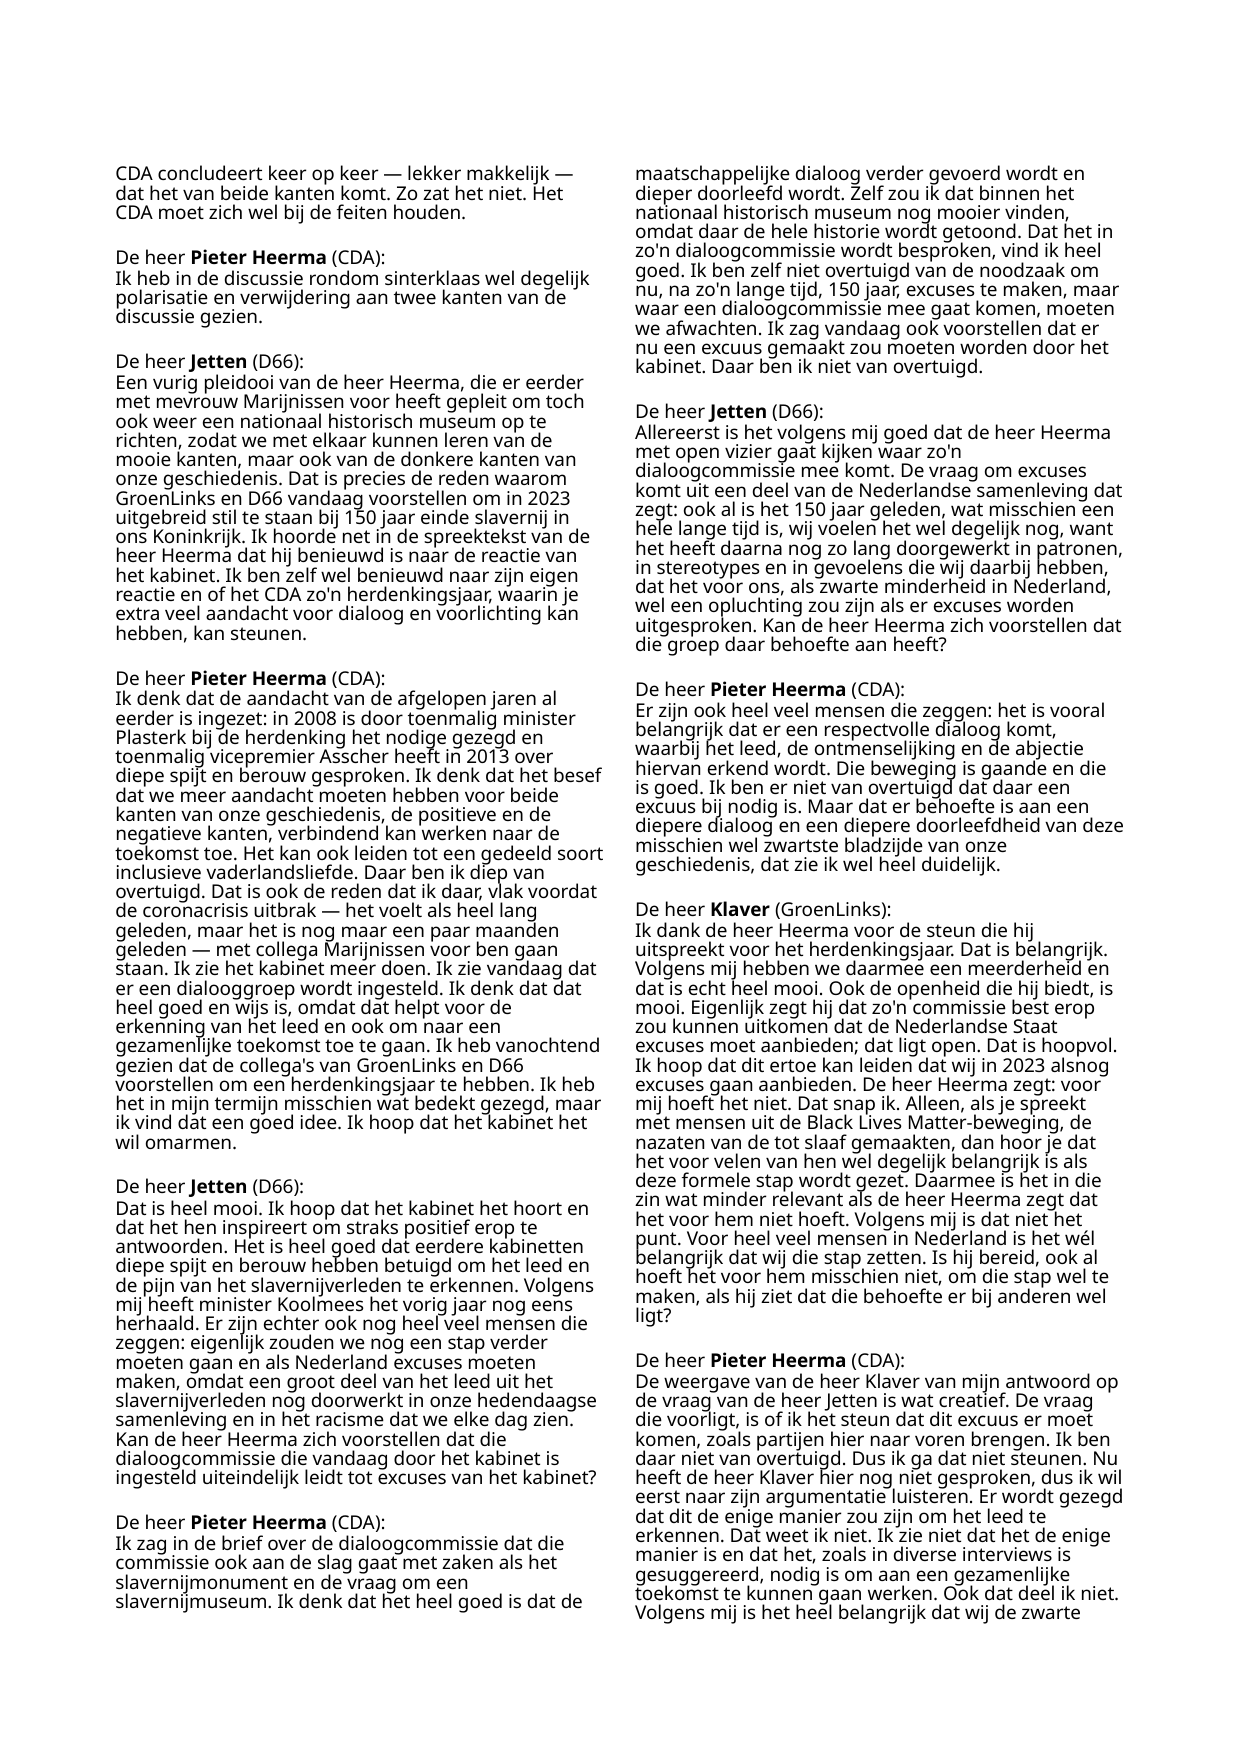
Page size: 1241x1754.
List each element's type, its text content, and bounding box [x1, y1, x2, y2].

text Ik zag in de brief over de dialoogcommissie dat die commissie ook aan de slag gaat met zaken als het slavernijmonument en de vraag om een slavernijmuseum. Ik denk dat het heel goed is dat de [115, 1535, 605, 1612]
text De heer Pieter Heerma (CDA): [115, 665, 605, 690]
text Een vurig pleidooi van de heer Heerma, die er eerder met mevrouw Marijnissen voor heeft gepleit om toch ook weer een nationaal historisch museum op te richten, zodat we met elkaar kunnen leren van de mooie kanten, maar ook van de donkere kanten van onze geschiedenis. Dat is precies de reden waarom GroenLinks en D66 vandaag voorstellen om in 2023 uitgebreid stil te staan bij 150 jaar einde slavernij in ons Koninkrijk. Ik hoorde net in de spreektekst van de heer Heerma dat hij benieuwd is naar de reactie van het kabinet. Ik ben zelf wel benieuwd naar zijn eigen reactie en of het CDA zo'n herdenkingsjaar, waarin je extra veel aandacht voor dialoog en voorlichting kan hebben, kan steunen. [115, 374, 605, 644]
text De weergave van de heer Klaver van mijn antwoord op de vraag van de heer Jetten is wat creatief. De vraag die voorligt, is of ik het steun dat dit excuus er moet komen, zoals partijen hier naar voren brengen. Ik ben daar niet van overtuigd. Dus ik ga dat niet steunen. Nu heeft de heer Klaver hier nog niet gesproken, dus ik wil eerst naar zijn argumentatie luisteren. Er wordt gezegd dat dit de enige manier zou zijn om het leed te erkennen. Dat weet ik niet. Ik zie niet dat het de enige manier is en dat het, zoals in diverse interviews is gesuggereerd, nodig is om aan een gezamenlijke toekomst te kunnen gaan werken. Ook dat deel ik niet. Volgens mij is het heel belangrijk dat wij de zwarte [635, 1373, 1125, 1623]
text De heer Pieter Heerma (CDA): [115, 244, 605, 270]
text De heer Jetten (D66): [115, 348, 605, 374]
text De heer Pieter Heerma (CDA): [635, 676, 1125, 702]
text maatschappelijke dialoog verder gevoerd wordt en dieper doorleefd wordt. Zelf zou ik dat binnen het nationaal historisch museum nog mooier vinden, omdat daar de hele historie wordt getoond. Dat het in zo'n dialoogcommissie wordt besproken, vind ik heel goed. Ik ben zelf niet overtuigd van de noodzaak om nu, na zo'n lange tijd, 150 jaar, excuses te maken, maar waar een dialoogcommissie mee gaat komen, moeten we afwachten. Ik zag vandaag ook voorstellen dat er nu een excuus gemaakt zou moeten worden door het kabinet. Daar ben ik niet van overtuigd. [635, 165, 1125, 377]
text De heer Klaver (GroenLinks): [635, 896, 1125, 922]
text De heer Pieter Heerma (CDA): [635, 1347, 1125, 1373]
text Er zijn ook heel veel mensen die zeggen: het is vooral belangrijk dat er een respectvolle dialoog komt, waarbij het leed, de ontmenselijking en de abjectie hiervan erkend wordt. Die beweging is gaande en die is goed. Ik ben er niet van overtuigd dat daar een excuus bij nodig is. Maar dat er behoefte is aan een diepere dialoog en een diepere doorleefdheid van deze misschien wel zwartste bladzijde van onze geschiedenis, dat zie ik wel heel duidelijk. [635, 702, 1125, 875]
text De heer Jetten (D66): [635, 398, 1125, 424]
text Ik dank de heer Heerma voor de steun die hij uitspreekt voor het herdenkingsjaar. Dat is belangrijk. Volgens mij hebben we daarmee een meerderheid en dat is echt heel mooi. Ook de openheid die hij biedt, is mooi. Eigenlijk zegt hij dat zo'n commissie best erop zou kunnen uitkomen dat de Nederlandse Staat excuses moet aanbieden; dat ligt open. Dat is hoopvol. Ik hoop dat dit ertoe kan leiden dat wij in 2023 alsnog excuses gaan aanbieden. De heer Heerma zegt: voor mij hoeft het niet. Dat snap ik. Alleen, als je spreekt met mensen uit de Black Lives Matter-beweging, de nazaten van de tot slaaf gemaakten, dan hoor je dat het voor velen van hen wel degelijk belangrijk is als deze formele stap wordt gezet. Daarmee is het in die zin wat minder relevant als de heer Heerma zegt dat het voor hem niet hoeft. Volgens mij is dat niet het punt. Voor heel veel mensen in Nederland is het wél belangrijk dat wij die stap zetten. Is hij bereid, ook al hoeft het voor hem misschien niet, om die stap wel te maken, als hij ziet dat die behoefte er bij anderen wel ligt? [635, 922, 1125, 1326]
text De heer Pieter Heerma (CDA): [115, 1509, 605, 1535]
text Allereerst is het volgens mij goed dat de heer Heerma met open vizier gaat kijken waar zo'n dialoogcommissie mee komt. De vraag om excuses komt uit een deel van de Nederlandse samenleving dat zegt: ook al is het 150 jaar geleden, wat misschien een hele lange tijd is, wij voelen het wel degelijk nog, want het heeft daarna nog zo lang doorgewerkt in patronen, in stereotypes en in gevoelens die wij daarbij hebben, dat het voor ons, als zwarte minderheid in Nederland, wel een opluchting zou zijn als er excuses worden uitgesproken. Kan de heer Heerma zich voorstellen dat die groep daar behoefte aan heeft? [635, 424, 1125, 655]
text CDA concludeert keer op keer — lekker makkelijk — dat het van beide kanten komt. Zo zat het niet. Het CDA moet zich wel bij de feiten houden. [115, 165, 605, 223]
text Ik heb in de discussie rondom sinterklaas wel degelijk polarisatie en verwijdering aan twee kanten van de discussie gezien. [115, 270, 605, 327]
text Dat is heel mooi. Ik hoop dat het kabinet het hoort en dat het hen inspireert om straks positief erop te antwoorden. Het is heel goed dat eerdere kabinetten diepe spijt en berouw hebben betuigd om het leed en de pijn van het slavernijverleden te erkennen. Volgens mij heeft minister Koolmees het vorig jaar nog eens herhaald. Er zijn echter ook nog heel veel mensen die zeggen: eigenlijk zouden we nog een stap verder moeten gaan en als Nederland excuses moeten maken, omdat een groot deel van het leed uit het slavernijverleden nog doorwerkt in onze hedendaagse samenleving en in het racisme dat we elke dag zien. Kan de heer Heerma zich voorstellen dat die dialoogcommissie die vandaag door het kabinet is ingesteld uiteindelijk leidt tot excuses van het kabinet? [115, 1199, 605, 1488]
text De heer Jetten (D66): [115, 1174, 605, 1199]
text Ik denk dat de aandacht van de afgelopen jaren al eerder is ingezet: in 2008 is door toenmalig minister Plasterk bij de herdenking het nodige gezegd en toenmalig vicepremier Asscher heeft in 2013 over diepe spijt en berouw gesproken. Ik denk dat het besef dat we meer aandacht moeten hebben voor beide kanten van onze geschiedenis, de positieve en de negatieve kanten, verbindend kan werken naar de toekomst toe. Het kan ook leiden tot een gedeeld soort inclusieve vaderlandsliefde. Daar ben ik diep van overtuigd. Dat is ook de reden dat ik daar, vlak voordat de coronacrisis uitbrak — het voelt als heel lang geleden, maar het is nog maar een paar maanden geleden — met collega Marijnissen voor ben gaan staan. Ik zie het kabinet meer doen. Ik zie vandaag dat er een dialooggroep wordt ingesteld. Ik denk dat dat heel goed en wijs is, omdat dat helpt voor de erkenning van het leed en ook om naar een gezamenlijke toekomst toe te gaan. Ik heb vanochtend gezien dat de collega's van GroenLinks en D66 voorstellen om een herdenkingsjaar te hebben. Ik heb het in mijn termijn misschien wat bedekt gezegd, maar ik vind dat een goed idee. Ik hoop dat het kabinet het wil omarmen. [115, 690, 605, 1153]
